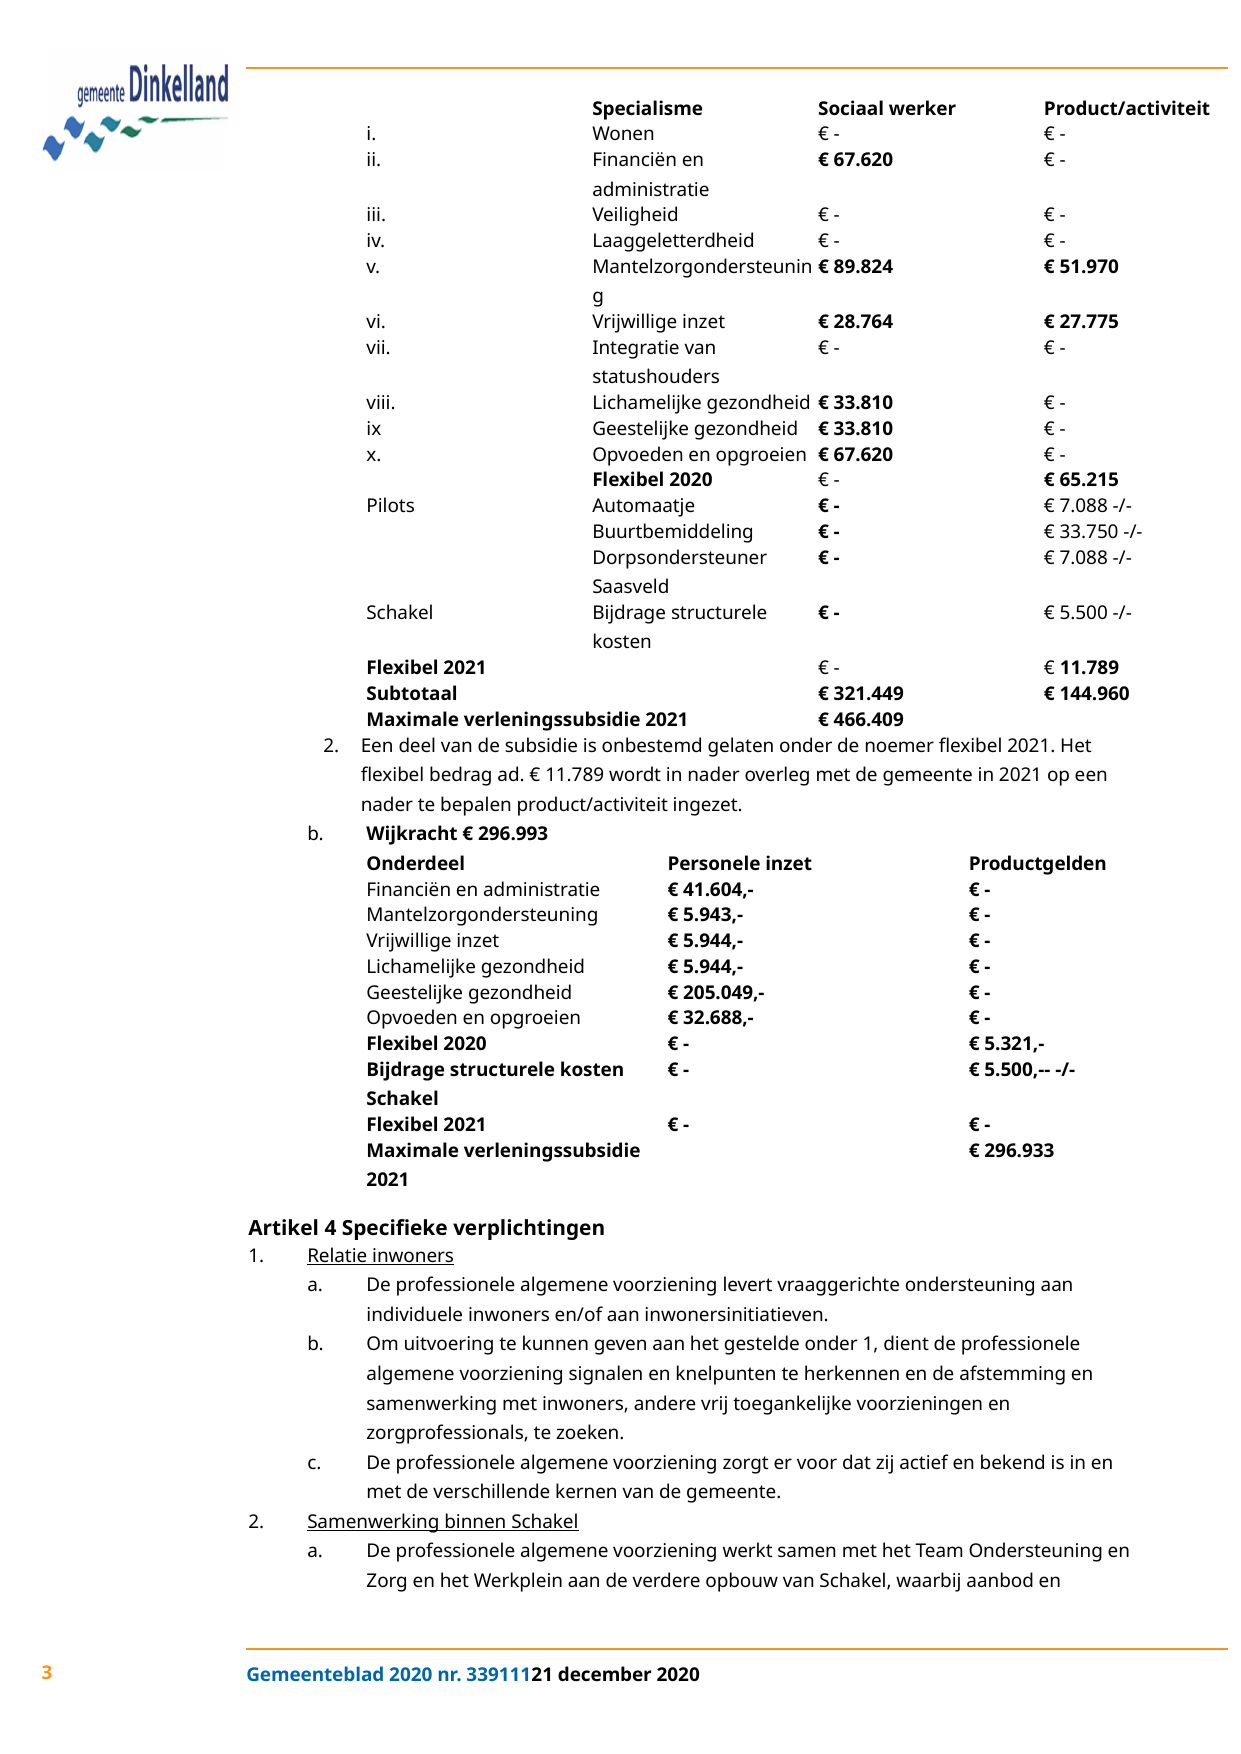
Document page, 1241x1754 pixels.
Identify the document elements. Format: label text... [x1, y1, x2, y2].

table_cell € - [969, 1005, 1240, 1030]
table_cell Laaggeletterdheid [592, 228, 818, 253]
table_header [366, 95, 592, 121]
table_cell € 5.944,- [667, 953, 968, 979]
table_header Onderdeel [366, 850, 667, 876]
table_cell € 466.409 [818, 706, 1240, 732]
table_cell € - [667, 1056, 968, 1111]
table_cell iii. [366, 202, 592, 227]
table_cell viii. [366, 390, 592, 415]
table_cell Schakel [366, 599, 592, 654]
table_cell € 33.810 [818, 415, 1044, 441]
table_cell Mantelzorgondersteuning [366, 902, 667, 927]
table_cell € - [818, 202, 1044, 227]
table_cell ix [366, 415, 592, 441]
table_cell € 89.824 [818, 253, 1044, 308]
table_cell Veiligheid [592, 202, 818, 227]
table_cell € - [969, 876, 1240, 902]
table_cell € 32.688,- [667, 1005, 968, 1030]
table_cell Flexibel 2020 [592, 467, 818, 492]
table_cell i. [366, 121, 592, 146]
table_cell € - [1044, 228, 1240, 253]
table_cell iv. [366, 228, 592, 253]
table_cell Automaatje [592, 493, 818, 518]
table_cell x. [366, 441, 592, 467]
table_cell Flexibel 2021 [366, 655, 818, 680]
table_cell € - [1044, 415, 1240, 441]
list De professionele algemene voorziening werkt samen met het Team Ondersteuning en Zorg en het Werkplein aan de verdere opbouw van Schakel, waarbij aanbod en [307, 1538, 1152, 1593]
table_cell € 5.500 -/- [1044, 599, 1240, 654]
table_cell [366, 467, 592, 492]
table_cell € 5.500,-- -/- [969, 1056, 1240, 1111]
table_cell € - [969, 928, 1240, 953]
table_cell € - [818, 228, 1044, 253]
table_cell € 65.215 [1044, 467, 1240, 492]
table_cell € - [667, 1111, 968, 1137]
table_cell € - [818, 655, 1044, 680]
table_cell Flexibel 2021 [366, 1111, 667, 1137]
picture [41, 47, 231, 172]
table_cell Buurtbemiddeling [592, 518, 818, 544]
table_cell € - [818, 599, 1044, 654]
table_cell € - [1044, 390, 1240, 415]
table_cell € 28.764 [818, 309, 1044, 334]
table_cell € 7.088 -/- [1044, 493, 1240, 518]
table_cell Mantelzorgondersteuning [592, 253, 818, 308]
table_cell € - [969, 953, 1240, 979]
table_cell Geestelijke gezondheid [366, 979, 667, 1004]
table_cell Dorpsondersteuner Saasveld [592, 544, 818, 599]
table_cell Pilots [366, 493, 592, 518]
table_header Personele inzet [667, 850, 968, 876]
table_cell Flexibel 2020 [366, 1030, 667, 1056]
table_cell vii. [366, 334, 592, 389]
table_cell € - [969, 979, 1240, 1004]
table_header Productgelden [969, 850, 1240, 876]
table_cell € - [818, 121, 1044, 146]
table_cell vi. [366, 309, 592, 334]
table_cell Subtotaal [366, 680, 818, 706]
list Samenwerking binnen Schakel [248, 1508, 1152, 1534]
table_cell € 67.620 [818, 146, 1044, 202]
table_cell € 205.049,- [667, 979, 968, 1004]
table_cell ii. [366, 146, 592, 202]
table_cell Bijdrage structurele kosten [592, 599, 818, 654]
table_cell € 5.943,- [667, 902, 968, 927]
table_cell € 7.088 -/- [1044, 544, 1240, 599]
table_cell € 27.775 [1044, 309, 1240, 334]
table_cell € 33.750 -/- [1044, 518, 1240, 544]
table_cell Lichamelijke gezondheid [592, 390, 818, 415]
table_cell v. [366, 253, 592, 308]
table_cell Opvoeden en opgroeien [592, 441, 818, 467]
table_header Product/activiteit [1044, 95, 1240, 121]
table_cell Vrijwillige inzet [366, 928, 667, 953]
table_cell € 144.960 [1044, 680, 1240, 706]
table_cell [366, 518, 592, 544]
list De professionele algemene voorziening levert vraaggerichte ondersteuning aan individuele inwoners en/of aan inwonersinitiatieven. [307, 1271, 1152, 1327]
table_cell Maximale verleningssubsidie 2021 [366, 706, 818, 732]
table_cell Geestelijke gezondheid [592, 415, 818, 441]
table_cell € - [818, 334, 1044, 389]
table_cell Bijdrage structurele kosten Schakel [366, 1056, 667, 1111]
table_cell € - [818, 518, 1044, 544]
list De professionele algemene voorziening zorgt er voor dat zij actief en bekend is in en met de verschillende kernen van de gemeente. [307, 1449, 1152, 1504]
table_cell € 51.970 [1044, 253, 1240, 308]
table_cell € - [818, 467, 1044, 492]
table_cell € 33.810 [818, 390, 1044, 415]
table_cell € 296.933 [969, 1137, 1240, 1192]
table_cell € 5.321,- [969, 1030, 1240, 1056]
table_cell € - [818, 493, 1044, 518]
text Artikel 4 Specifieke verplichtingen [248, 1213, 1152, 1242]
list Relatie inwoners [248, 1242, 1152, 1267]
table_cell Wonen [592, 121, 818, 146]
table_cell € - [1044, 334, 1240, 389]
table_cell Opvoeden en opgroeien [366, 1005, 667, 1030]
table_cell Financiën en administratie [592, 146, 818, 202]
table_cell € 67.620 [818, 441, 1044, 467]
table_cell € 41.604,- [667, 876, 968, 902]
table_cell [667, 1137, 968, 1192]
table_cell € 11.789 [1044, 655, 1240, 680]
list Om uitvoering te kunnen geven aan het gestelde onder 1, dient de professionele algemene voorziening signalen en knelpunten te herkennen en de afstemming en samenwerking met inwoners, andere vrij toegankelijke voorzieningen en zorgprofessionals, te zoeken. [307, 1331, 1152, 1445]
list Wijkracht € 296.993 [307, 821, 1152, 846]
table_header Specialisme [592, 95, 818, 121]
table_cell € - [667, 1030, 968, 1056]
table_cell € - [969, 1111, 1240, 1137]
table_cell Integratie van statushouders [592, 334, 818, 389]
table_cell € - [1044, 146, 1240, 202]
table_cell € - [969, 902, 1240, 927]
list Een deel van de subsidie is onbestemd gelaten onder de noemer flexibel 2021. Het flexibel bedrag ad. € 11.789 wordt in nader overleg met de gemeente in 2021 op een nader te bepalen product/activiteit ingezet. [323, 732, 1152, 817]
table_cell € - [1044, 202, 1240, 227]
table_cell € 321.449 [818, 680, 1044, 706]
table_cell € - [1044, 441, 1240, 467]
table_cell € - [818, 544, 1044, 599]
table_cell € 5.944,- [667, 928, 968, 953]
table_cell [366, 544, 592, 599]
table_cell Lichamelijke gezondheid [366, 953, 667, 979]
table_cell Vrijwillige inzet [592, 309, 818, 334]
table_cell Maximale verleningssubsidie 2021 [366, 1137, 667, 1192]
table_cell Financiën en administratie [366, 876, 667, 902]
table_cell € - [1044, 121, 1240, 146]
table_header Sociaal werker [818, 95, 1044, 121]
